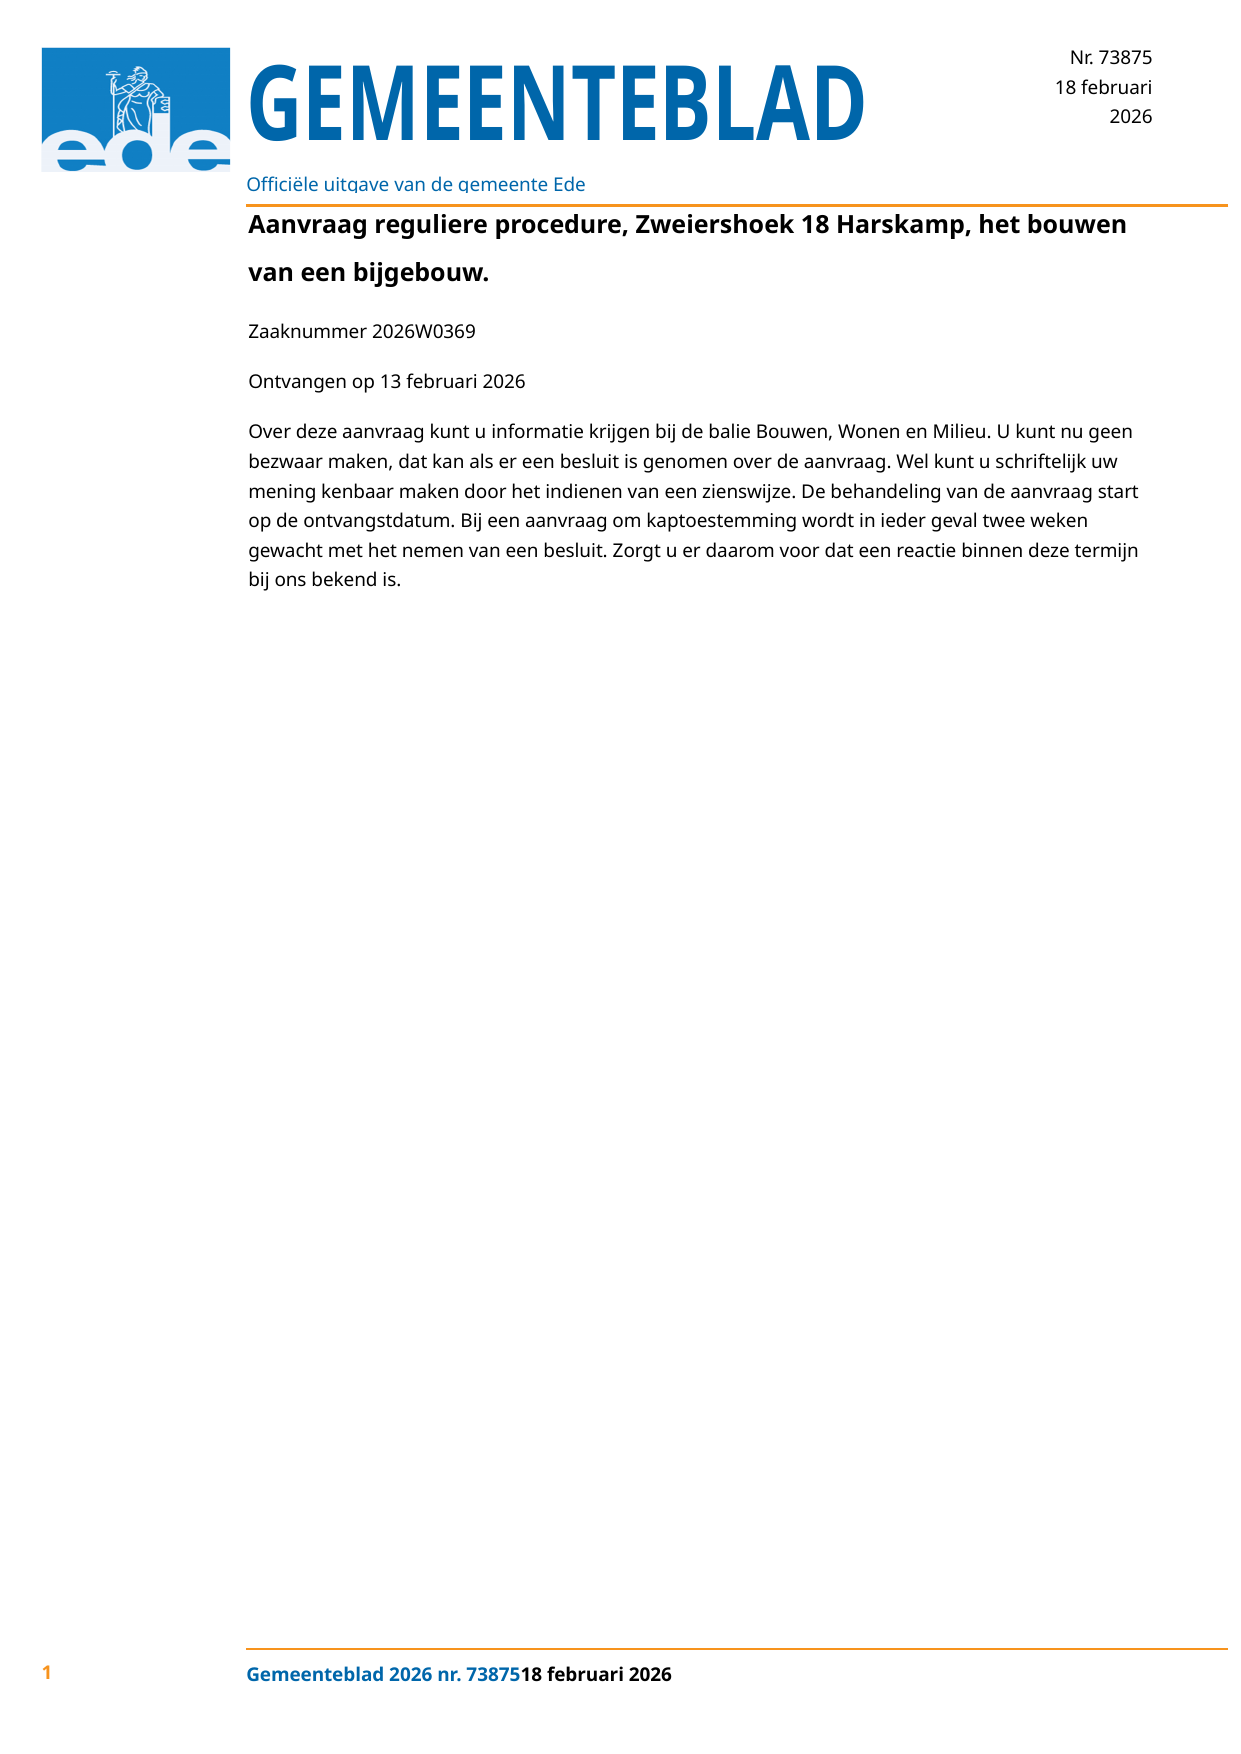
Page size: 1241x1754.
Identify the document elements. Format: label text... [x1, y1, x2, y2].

picture [41, 47, 231, 172]
text Over deze aanvraag kunt u informatie krijgen bij de balie Bouwen, Wonen en Milieu. U kunt nu geen bezwaar maken, dat kan als er een besluit is genomen over de aanvraag. Wel kunt u schriftelijk uw mening kenbaar maken door het indienen van een zienswijze. De behandeling van de aanvraag start op de ontvangstdatum. Bij een aanvraag om kaptoestemming wordt in ieder geval twee weken gewacht met het nemen van een besluit. Zorgt u er daarom voor dat een reactie binnen deze termijn bij ons bekend is. [248, 419, 1152, 592]
text Zaaknummer 2026W0369 [248, 318, 1152, 344]
text Aanvraag reguliere procedure, Zweiershoek 18 Harskamp, het bouwen van een bijgebouw. [248, 207, 1152, 288]
text Ontvangen op 13 februari 2026 [248, 368, 1152, 394]
